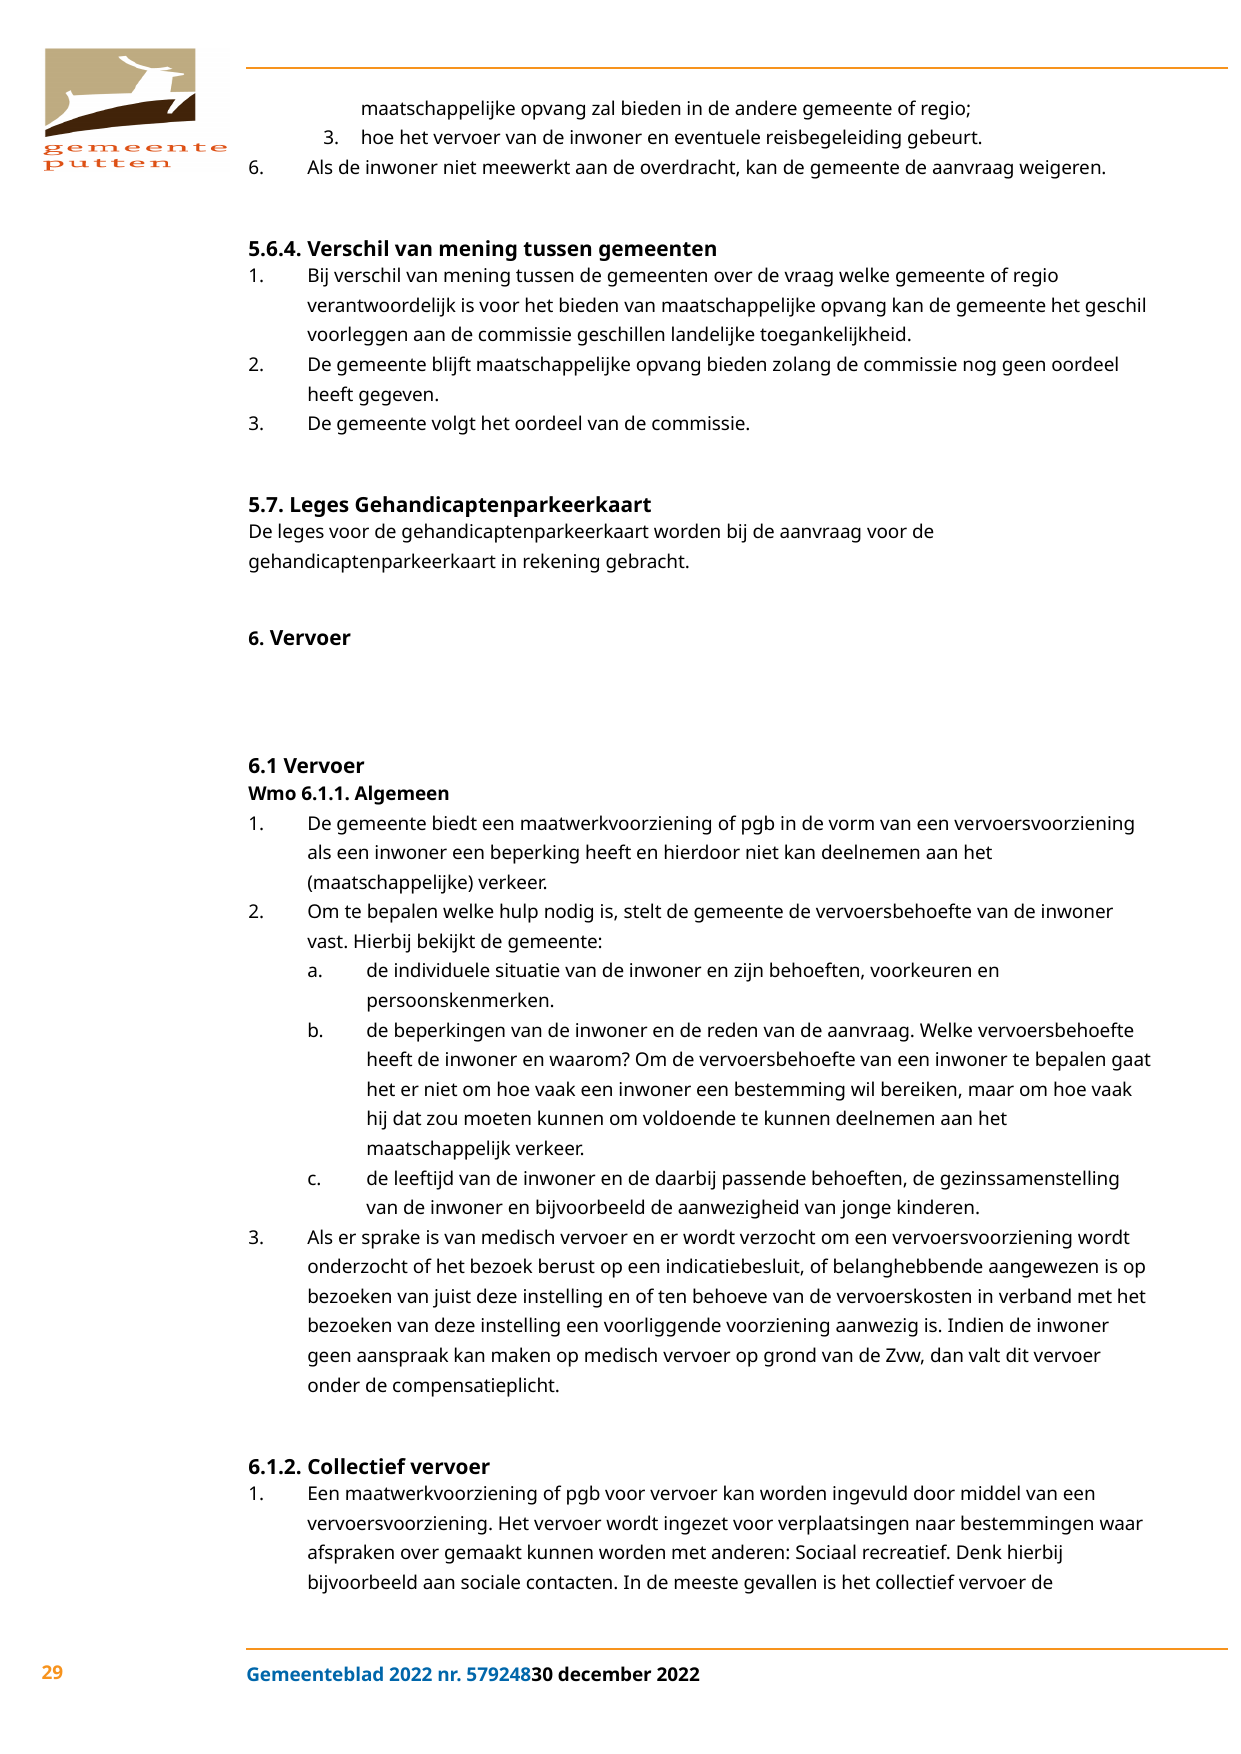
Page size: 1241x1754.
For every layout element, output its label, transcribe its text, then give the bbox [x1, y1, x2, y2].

text De leges voor de gehandicaptenparkeerkaart worden bij de aanvraag voor de gehandicaptenparkeerkaart in rekening gebracht. [248, 519, 1152, 574]
list hoe het vervoer van de inwoner en eventuele reisbegeleiding gebeurt. [323, 124, 1152, 150]
list De gemeente biedt een maatwerkvoorziening of pgb in de vorm van een vervoersvoorziening als een inwoner een beperking heeft en hierdoor niet kan deelnemen aan het (maatschappelijke) verkeer. [248, 810, 1152, 894]
text 6.1.2. Collectief vervoer [248, 1452, 1152, 1480]
text 5.6.4. Verschil van mening tussen gemeenten [248, 234, 1152, 262]
text 5.7. Leges Gehandicaptenparkeerkaart [248, 490, 1152, 519]
list Om te bepalen welke hulp nodig is, stelt de gemeente de vervoersbehoefte van de inwoner vast. Hierbij bekijkt de gemeente: [248, 898, 1152, 954]
text Wmo 6.1.1. Algemeen [248, 780, 1152, 806]
list De gemeente blijft maatschappelijke opvang bieden zolang de commissie nog geen oordeel heeft gegeven. [248, 351, 1152, 406]
list de leeftijd van de inwoner en de daarbij passende behoeften, de gezinssamenstelling van de inwoner en bijvoorbeeld de aanwezigheid van jonge kinderen. [307, 1165, 1152, 1220]
text 6.1 Vervoer [248, 752, 1152, 780]
list Als de inwoner niet meewerkt aan de overdracht, kan de gemeente de aanvraag weigeren. [248, 154, 1152, 180]
list Bij verschil van mening tussen de gemeenten over de vraag welke gemeente of regio verantwoordelijk is voor het bieden van maatschappelijke opvang kan de gemeente het geschil voorleggen aan de commissie geschillen landelijke toegankelijkheid. [248, 262, 1152, 347]
text 6. Vervoer [248, 623, 1152, 652]
list De gemeente volgt het oordeel van de commissie. [248, 410, 1152, 436]
list Een maatwerkvoorziening of pgb voor vervoer kan worden ingevuld door middel van een vervoersvoorziening. Het vervoer wordt ingezet voor verplaatsingen naar bestemmingen waar afspraken over gemaakt kunnen worden met anderen: Sociaal recreatief. Denk hierbij bijvoorbeeld aan sociale contacten. In de meeste gevallen is het collectief vervoer de [248, 1480, 1152, 1595]
list maatschappelijke opvang zal bieden in de andere gemeente of regio; [323, 95, 1152, 121]
list Als er sprake is van medisch vervoer en er wordt verzocht om een vervoersvoorziening wordt onderzocht of het bezoek berust op een indicatiebesluit, of belanghebbende aangewezen is op bezoeken van juist deze instelling en of ten behoeve van de vervoerskosten in verband met het bezoeken van deze instelling een voorliggende voorziening aanwezig is. Indien de inwoner geen aanspraak kan maken op medisch vervoer op grond van de Zvw, dan valt dit vervoer onder de compensatieplicht. [248, 1224, 1152, 1397]
list de individuele situatie van de inwoner en zijn behoeften, voorkeuren en persoonskenmerken. [307, 958, 1152, 1013]
list de beperkingen van de inwoner en de reden van de aanvraag. Welke vervoersbehoefte heeft de inwoner en waarom? Om de vervoersbehoefte van een inwoner te bepalen gaat het er niet om hoe vaak een inwoner een bestemming wil bereiken, maar om hoe vaak hij dat zou moeten kunnen om voldoende te kunnen deelnemen aan het maatschappelijk verkeer. [307, 1017, 1152, 1161]
picture [41, 47, 231, 172]
